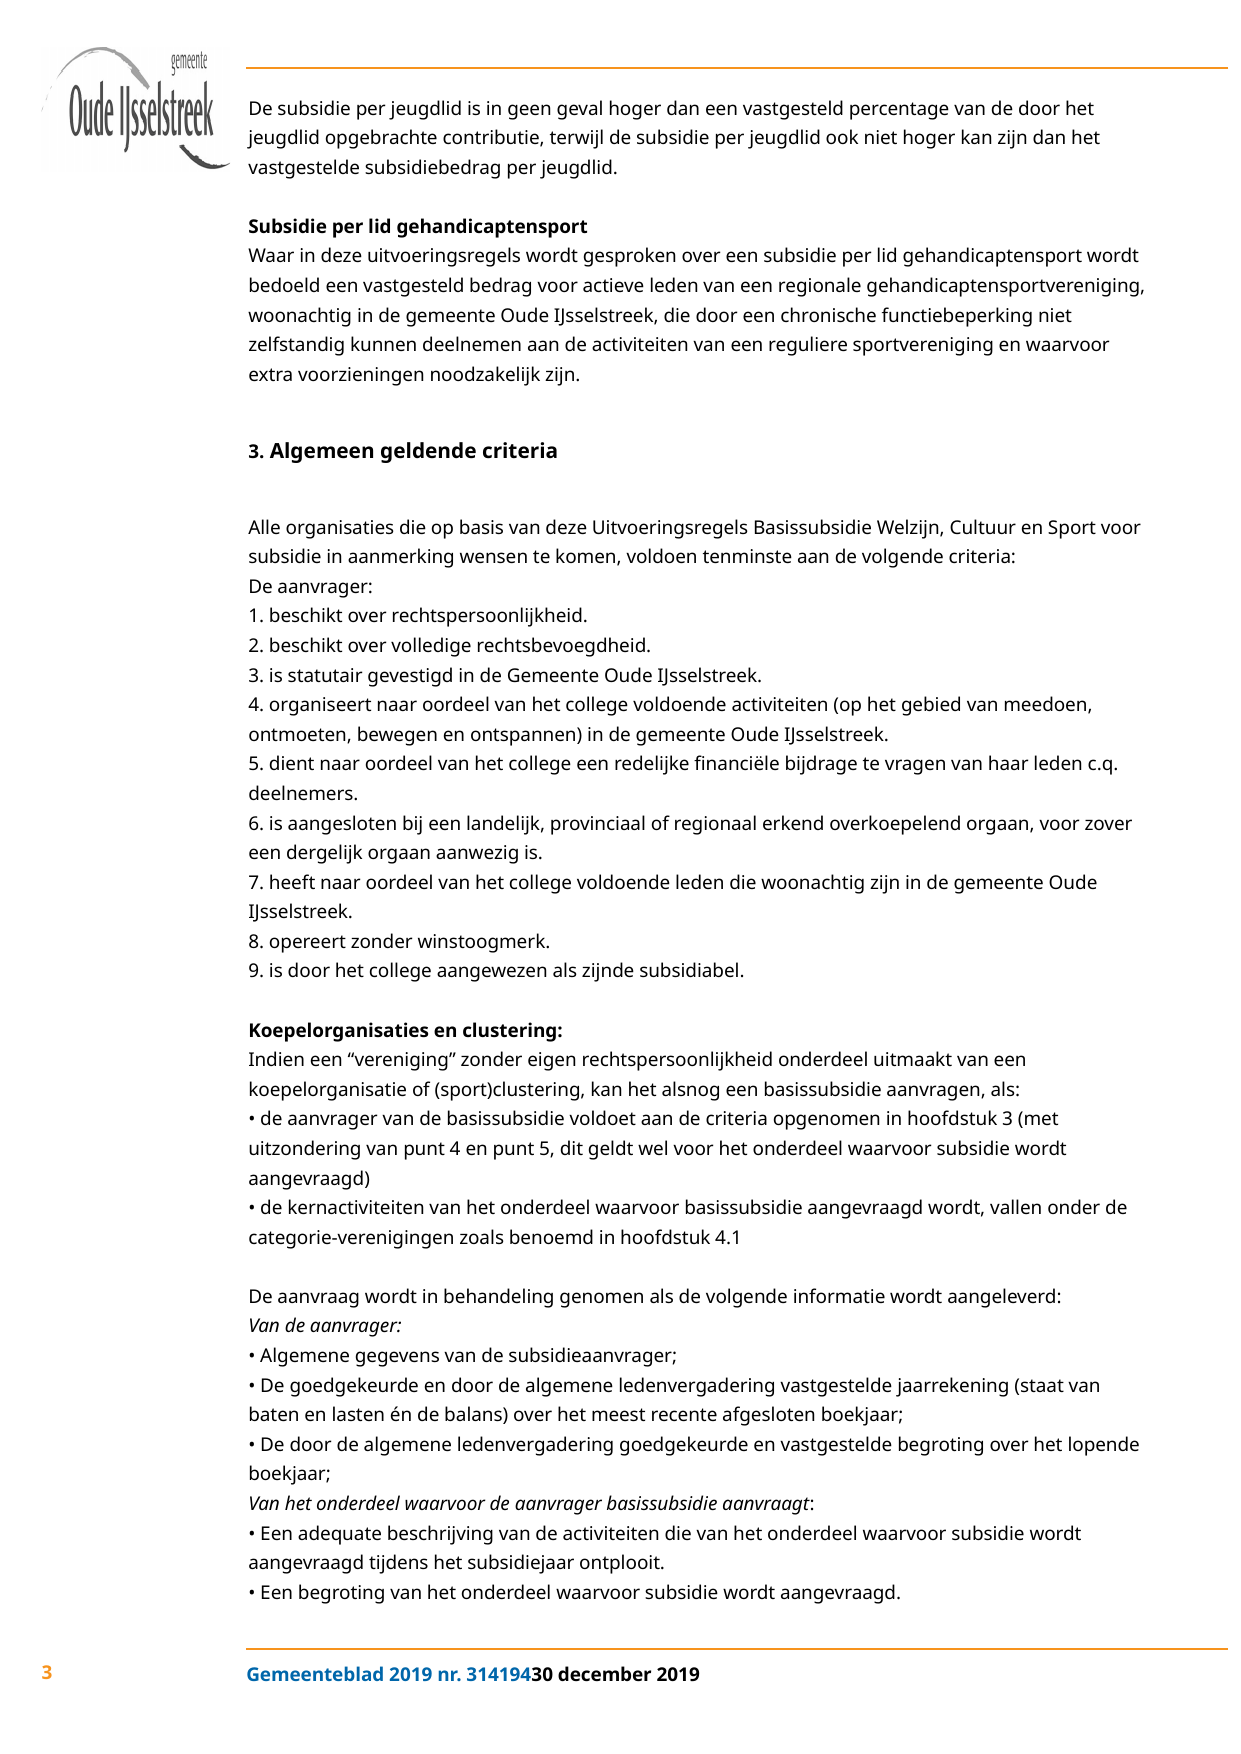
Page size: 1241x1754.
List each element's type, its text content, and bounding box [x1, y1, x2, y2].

picture [41, 47, 231, 172]
text Van het onderdeel waarvoor de aanvrager basissubsidie aanvraagt: [248, 1490, 1152, 1516]
text • de kernactiviteiten van het onderdeel waarvoor basissubsidie aangevraagd wordt, vallen onder de categorie-verenigingen zoals benoemd in hoofdstuk 4.1 [248, 1194, 1152, 1250]
text • de aanvrager van de basissubsidie voldoet aan de criteria opgenomen in hoofdstuk 3 (met uitzondering van punt 4 en punt 5, dit geldt wel voor het onderdeel waarvoor subsidie wordt aangevraagd) [248, 1106, 1152, 1191]
text 3. is statutair gevestigd in de Gemeente Oude IJsselstreek. [248, 662, 1152, 688]
text 7. heeft naar oordeel van het college voldoende leden die woonachtig zijn in de gemeente Oude IJsselstreek. [248, 869, 1152, 924]
text • De goedgekeurde en door de algemene ledenvergadering vastgestelde jaarrekening (staat van baten en lasten én de balans) over het meest recente afgesloten boekjaar; [248, 1372, 1152, 1427]
text 3. Algemeen geldende criteria [248, 436, 1152, 465]
text • Een adequate beschrijving van de activiteiten die van het onderdeel waarvoor subsidie wordt aangevraagd tijdens het subsidiejaar ontplooit. [248, 1520, 1152, 1575]
text 2. beschikt over volledige rechtsbevoegdheid. [248, 632, 1152, 658]
text 8. opereert zonder winstoogmerk. [248, 928, 1152, 954]
text • Een begroting van het onderdeel waarvoor subsidie wordt aangevraagd. [248, 1579, 1152, 1605]
text • De door de algemene ledenvergadering goedgekeurde en vastgestelde begroting over het lopende boekjaar; [248, 1431, 1152, 1486]
text Koepelorganisaties en clustering: [248, 1017, 1152, 1043]
text De aanvrager: [248, 573, 1152, 599]
text De subsidie per jeugdlid is in geen geval hoger dan een vastgesteld percentage van de door het jeugdlid opgebrachte contributie, terwijl de subsidie per jeugdlid ook niet hoger kan zijn dan het vastgestelde subsidiebedrag per jeugdlid. [248, 95, 1152, 180]
text Waar in deze uitvoeringsregels wordt gesproken over een subsidie per lid gehandicaptensport wordt bedoeld een vastgesteld bedrag voor actieve leden van een regionale gehandicaptensportvereniging, woonachtig in de gemeente Oude IJsselstreek, die door een chronische functiebeperking niet zelfstandig kunnen deelnemen aan de activiteiten van een reguliere sportvereniging en waarvoor extra voorzieningen noodzakelijk zijn. [248, 243, 1152, 387]
text 9. is door het college aangewezen als zijnde subsidiabel. [248, 958, 1152, 983]
text Alle organisaties die op basis van deze Uitvoeringsregels Basissubsidie Welzijn, Cultuur en Sport voor subsidie in aanmerking wensen te komen, voldoen tenminste aan de volgende criteria: [248, 514, 1152, 569]
text 4. organiseert naar oordeel van het college voldoende activiteiten (op het gebied van meedoen, ontmoeten, bewegen en ontspannen) in de gemeente Oude IJsselstreek. [248, 691, 1152, 747]
text De aanvraag wordt in behandeling genomen als de volgende informatie wordt aangeleverd: [248, 1283, 1152, 1309]
text Indien een “vereniging” zonder eigen rechtspersoonlijkheid onderdeel uitmaakt van een koepelorganisatie of (sport)clustering, kan het alsnog een basissubsidie aanvragen, als: [248, 1046, 1152, 1102]
text 1. beschikt over rechtspersoonlijkheid. [248, 603, 1152, 628]
text 5. dient naar oordeel van het college een redelijke financiële bijdrage te vragen van haar leden c.q. deelnemers. [248, 751, 1152, 806]
text Subsidie per lid gehandicaptensport [248, 213, 1152, 239]
text Van de aanvrager: [248, 1313, 1152, 1338]
text • Algemene gegevens van de subsidieaanvrager; [248, 1342, 1152, 1368]
text 6. is aangesloten bij een landelijk, provinciaal of regionaal erkend overkoepelend orgaan, voor zover een dergelijk orgaan aanwezig is. [248, 810, 1152, 865]
